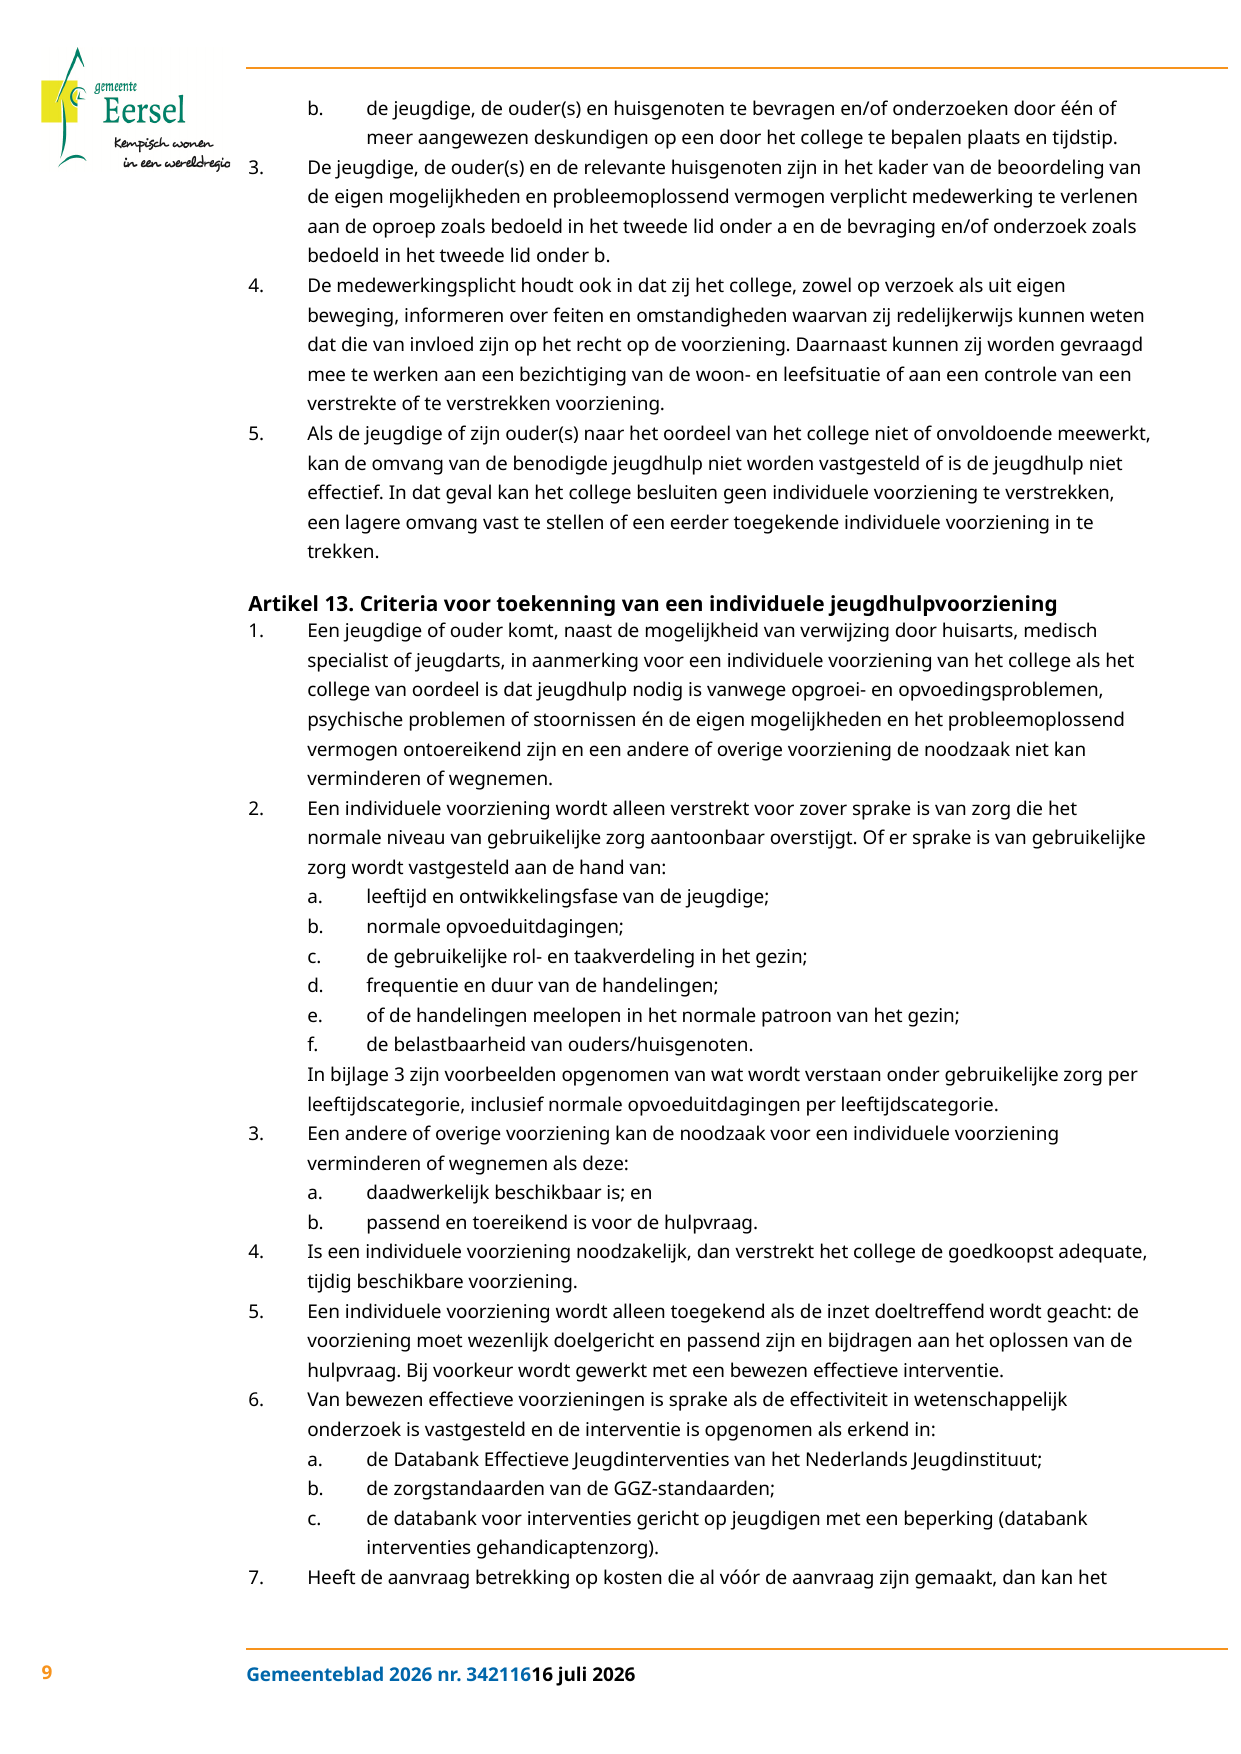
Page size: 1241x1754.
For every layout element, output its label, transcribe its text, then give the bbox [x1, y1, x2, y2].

list de jeugdige, de ouder(s) en huisgenoten te bevragen en/of onderzoeken door één of meer aangewezen deskundigen op een door het college te bepalen plaats en tijdstip. [307, 95, 1152, 150]
list Een andere of overige voorziening kan de noodzaak voor een individuele voorziening verminderen of wegnemen als deze: [248, 1120, 1152, 1176]
list passend en toereikend is voor de hulpvraag. [307, 1209, 1152, 1235]
list leeftijd en ontwikkelingsfase van de jeugdige; [307, 884, 1152, 909]
list Heeft de aanvraag betrekking op kosten die al vóór de aanvraag zijn gemaakt, dan kan het [248, 1564, 1152, 1590]
list of de handelingen meelopen in het normale patroon van het gezin; [307, 1002, 1152, 1028]
list Van bewezen effectieve voorzieningen is sprake als de effectiviteit in wetenschappelijk onderzoek is vastgesteld en de interventie is opgenomen als erkend in: [248, 1387, 1152, 1442]
list daadwerkelijk beschikbaar is; en [307, 1179, 1152, 1205]
list normale opvoeduitdagingen; [307, 913, 1152, 939]
text Artikel 13. Criteria voor toekenning van een individuele jeugdhulpvoorziening [248, 589, 1152, 617]
list de gebruikelijke rol- en taakverdeling in het gezin; [307, 943, 1152, 968]
list de belastbaarheid van ouders/huisgenoten. [307, 1032, 1152, 1057]
list de databank voor interventies gericht op jeugdigen met een beperking (databank interventies gehandicaptenzorg). [307, 1505, 1152, 1560]
list In bijlage 3 zijn voorbeelden opgenomen van wat wordt verstaan onder gebruikelijke zorg per leeftijdscategorie, inclusief normale opvoeduitdagingen per leeftijdscategorie. [248, 1061, 1152, 1116]
list frequentie en duur van de handelingen; [307, 972, 1152, 998]
list Als de jeugdige of zijn ouder(s) naar het oordeel van het college niet of onvoldoende meewerkt, kan de omvang van de benodigde jeugdhulp niet worden vastgesteld of is de jeugdhulp niet effectief. In dat geval kan het college besluiten geen individuele voorziening te verstrekken, een lagere omvang vast te stellen of een eerder toegekende individuele voorziening in te trekken. [248, 420, 1152, 564]
list Is een individuele voorziening noodzakelijk, dan verstrekt het college de goedkoopst adequate, tijdig beschikbare voorziening. [248, 1239, 1152, 1294]
list Een individuele voorziening wordt alleen toegekend als de inzet doeltreffend wordt geacht: de voorziening moet wezenlijk doelgericht en passend zijn en bijdragen aan het oplossen van de hulpvraag. Bij voorkeur wordt gewerkt met een bewezen effectieve interventie. [248, 1298, 1152, 1383]
list de Databank Effectieve Jeugdinterventies van het Nederlands Jeugdinstituut; [307, 1446, 1152, 1471]
list Een individuele voorziening wordt alleen verstrekt voor zover sprake is van zorg die het normale niveau van gebruikelijke zorg aantoonbaar overstijgt. Of er sprake is van gebruikelijke zorg wordt vastgesteld aan de hand van: [248, 795, 1152, 880]
list Een jeugdige of ouder komt, naast de mogelijkheid van verwijzing door huisarts, medisch specialist of jeugdarts, in aanmerking voor een individuele voorziening van het college als het college van oordeel is dat jeugdhulp nodig is vanwege opgroei- en opvoedingsproblemen, psychische problemen of stoornissen én de eigen mogelijkheden en het probleemoplossend vermogen ontoereikend zijn en een andere of overige voorziening de noodzaak niet kan verminderen of wegnemen. [248, 617, 1152, 791]
list De medewerkingsplicht houdt ook in dat zij het college, zowel op verzoek als uit eigen beweging, informeren over feiten en omstandigheden waarvan zij redelijkerwijs kunnen weten dat die van invloed zijn op het recht op de voorziening. Daarnaast kunnen zij worden gevraagd mee te werken aan een bezichtiging van de woon- en leefsituatie of aan een controle van een verstrekte of te verstrekken voorziening. [248, 272, 1152, 416]
list de zorgstandaarden van de GGZ-standaarden; [307, 1475, 1152, 1501]
picture [41, 47, 231, 172]
list De jeugdige, de ouder(s) en de relevante huisgenoten zijn in het kader van de beoordeling van de eigen mogelijkheden en probleemoplossend vermogen verplicht medewerking te verlenen aan de oproep zoals bedoeld in het tweede lid onder a en de bevraging en/of onderzoek zoals bedoeld in het tweede lid onder b. [248, 154, 1152, 268]
